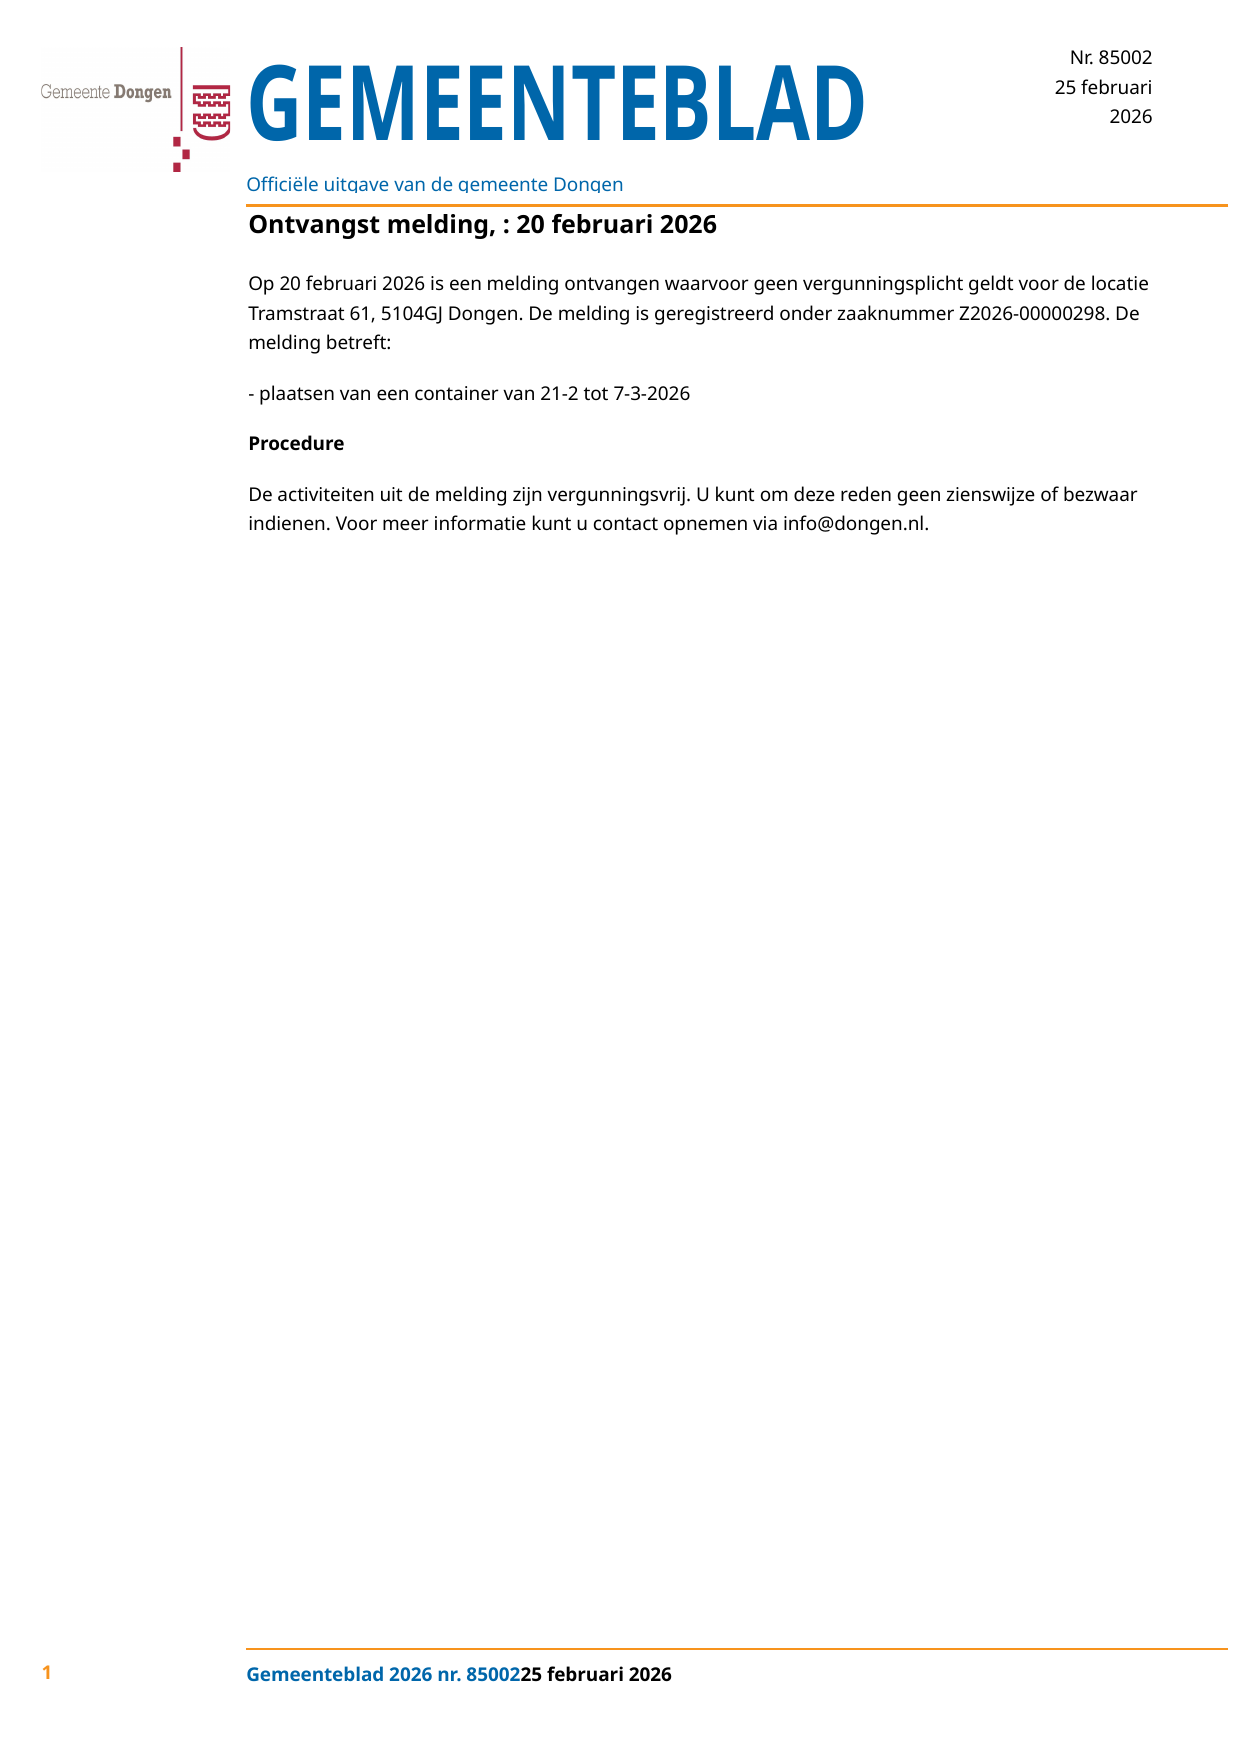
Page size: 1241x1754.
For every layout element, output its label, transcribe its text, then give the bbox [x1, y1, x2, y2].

text Procedure [248, 430, 1152, 456]
text Op 20 februari 2026 is een melding ontvangen waarvoor geen vergunningsplicht geldt voor de locatie Tramstraat 61, 5104GJ Dongen. De melding is geregistreerd onder zaaknummer Z2026-00000298. De melding betreft: [248, 270, 1152, 355]
text Ontvangst melding, : 20 februari 2026 [248, 207, 1152, 241]
picture [41, 47, 231, 172]
text De activiteiten uit de melding zijn vergunningsvrij. U kunt om deze reden geen zienswijze of bezwaar indienen. Voor meer informatie kunt u contact opnemen via info@dongen.nl. [248, 481, 1152, 536]
text - plaatsen van een container van 21-2 tot 7-3-2026 [248, 380, 1152, 406]
